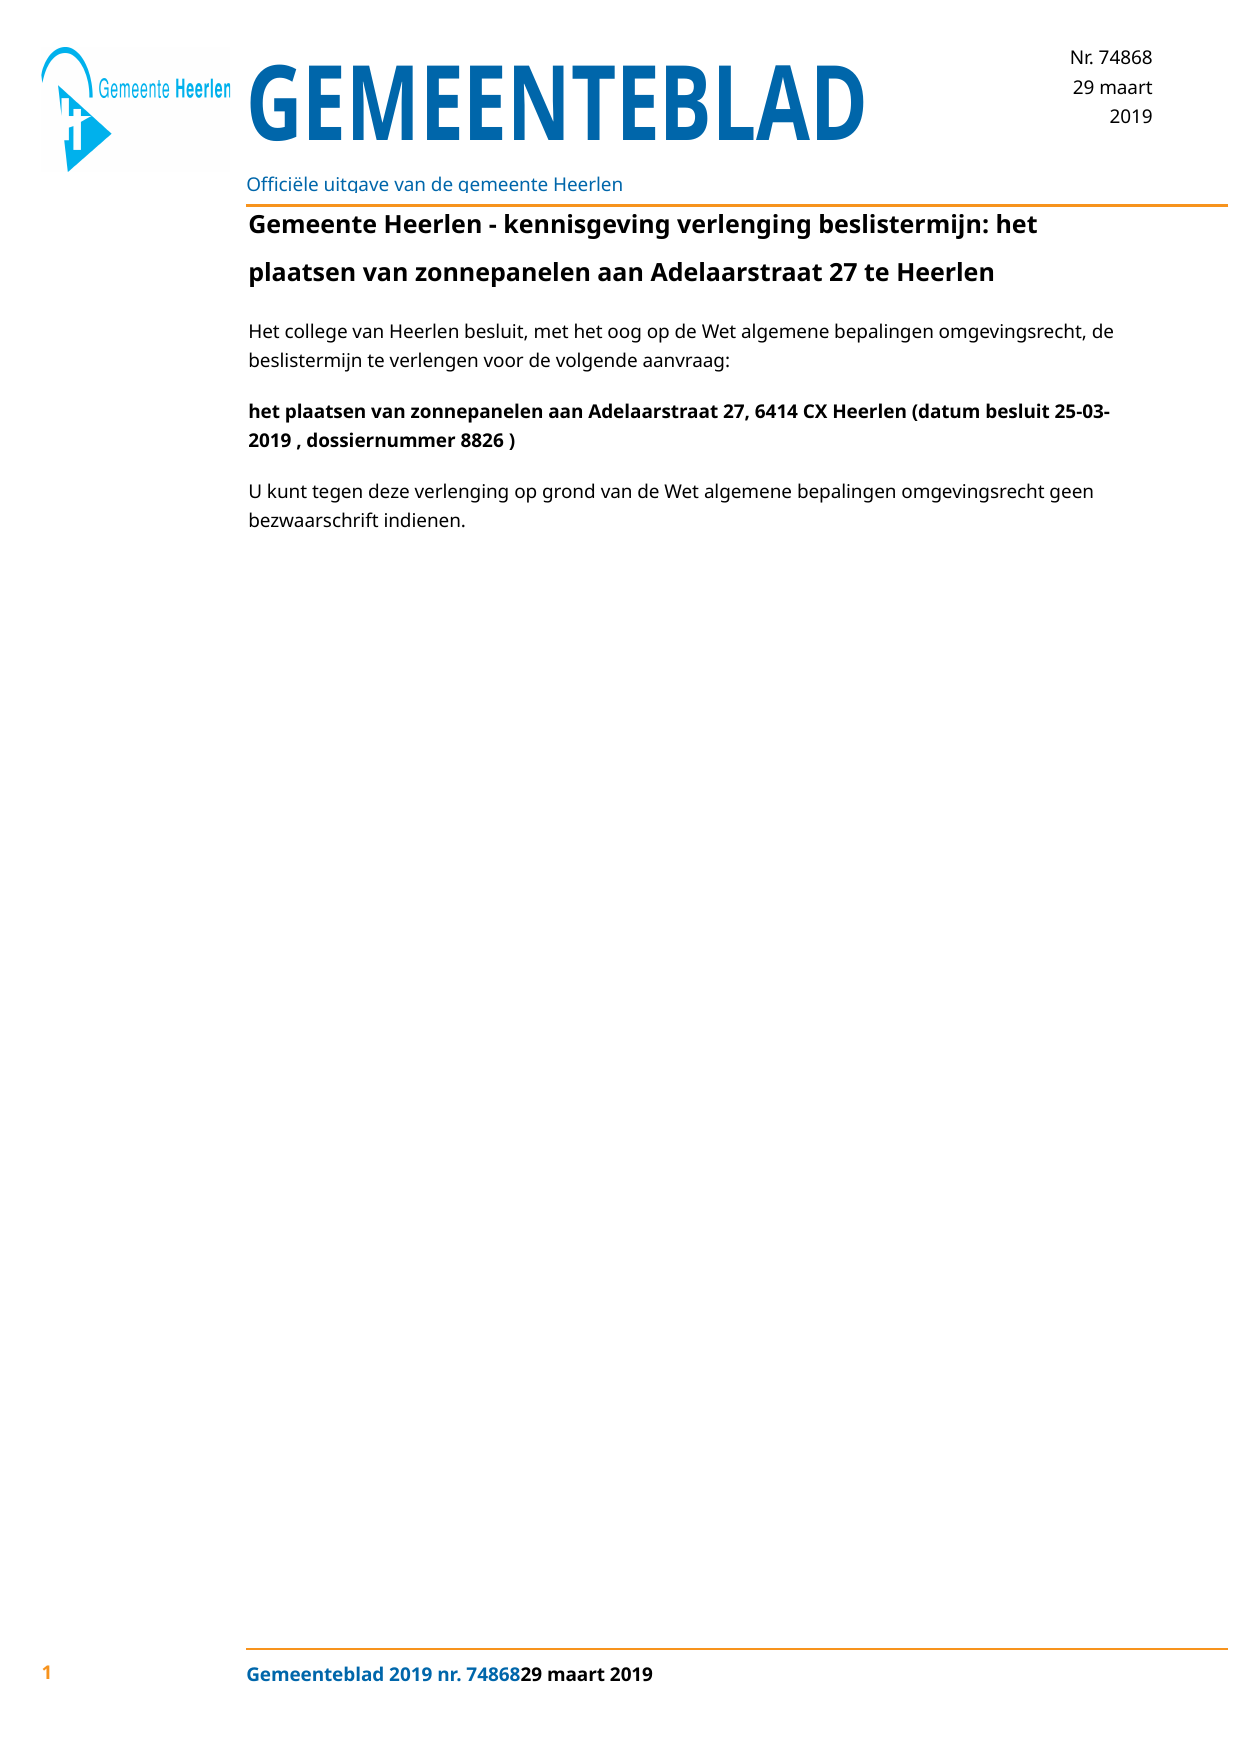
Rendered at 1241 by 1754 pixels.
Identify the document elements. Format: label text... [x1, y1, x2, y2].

text Gemeente Heerlen - kennisgeving verlenging beslistermijn: het plaatsen van zonnepanelen aan Adelaarstraat 27 te Heerlen [248, 207, 1152, 288]
text U kunt tegen deze verlenging op grond van de Wet algemene bepalingen omgevingsrecht geen bezwaarschrift indienen. [248, 478, 1152, 533]
picture [41, 47, 58, 70]
text Het college van Heerlen besluit, met het oog op de Wet algemene bepalingen omgevingsrecht, de beslistermijn te verlengen voor de volgende aanvraag: [248, 318, 1152, 373]
text het plaatsen van zonnepanelen aan Adelaarstraat 27, 6414 CX Heerlen (datum besluit 25-03-2019 , dossiernummer 8826 ) [248, 398, 1152, 453]
picture [41, 47, 231, 172]
